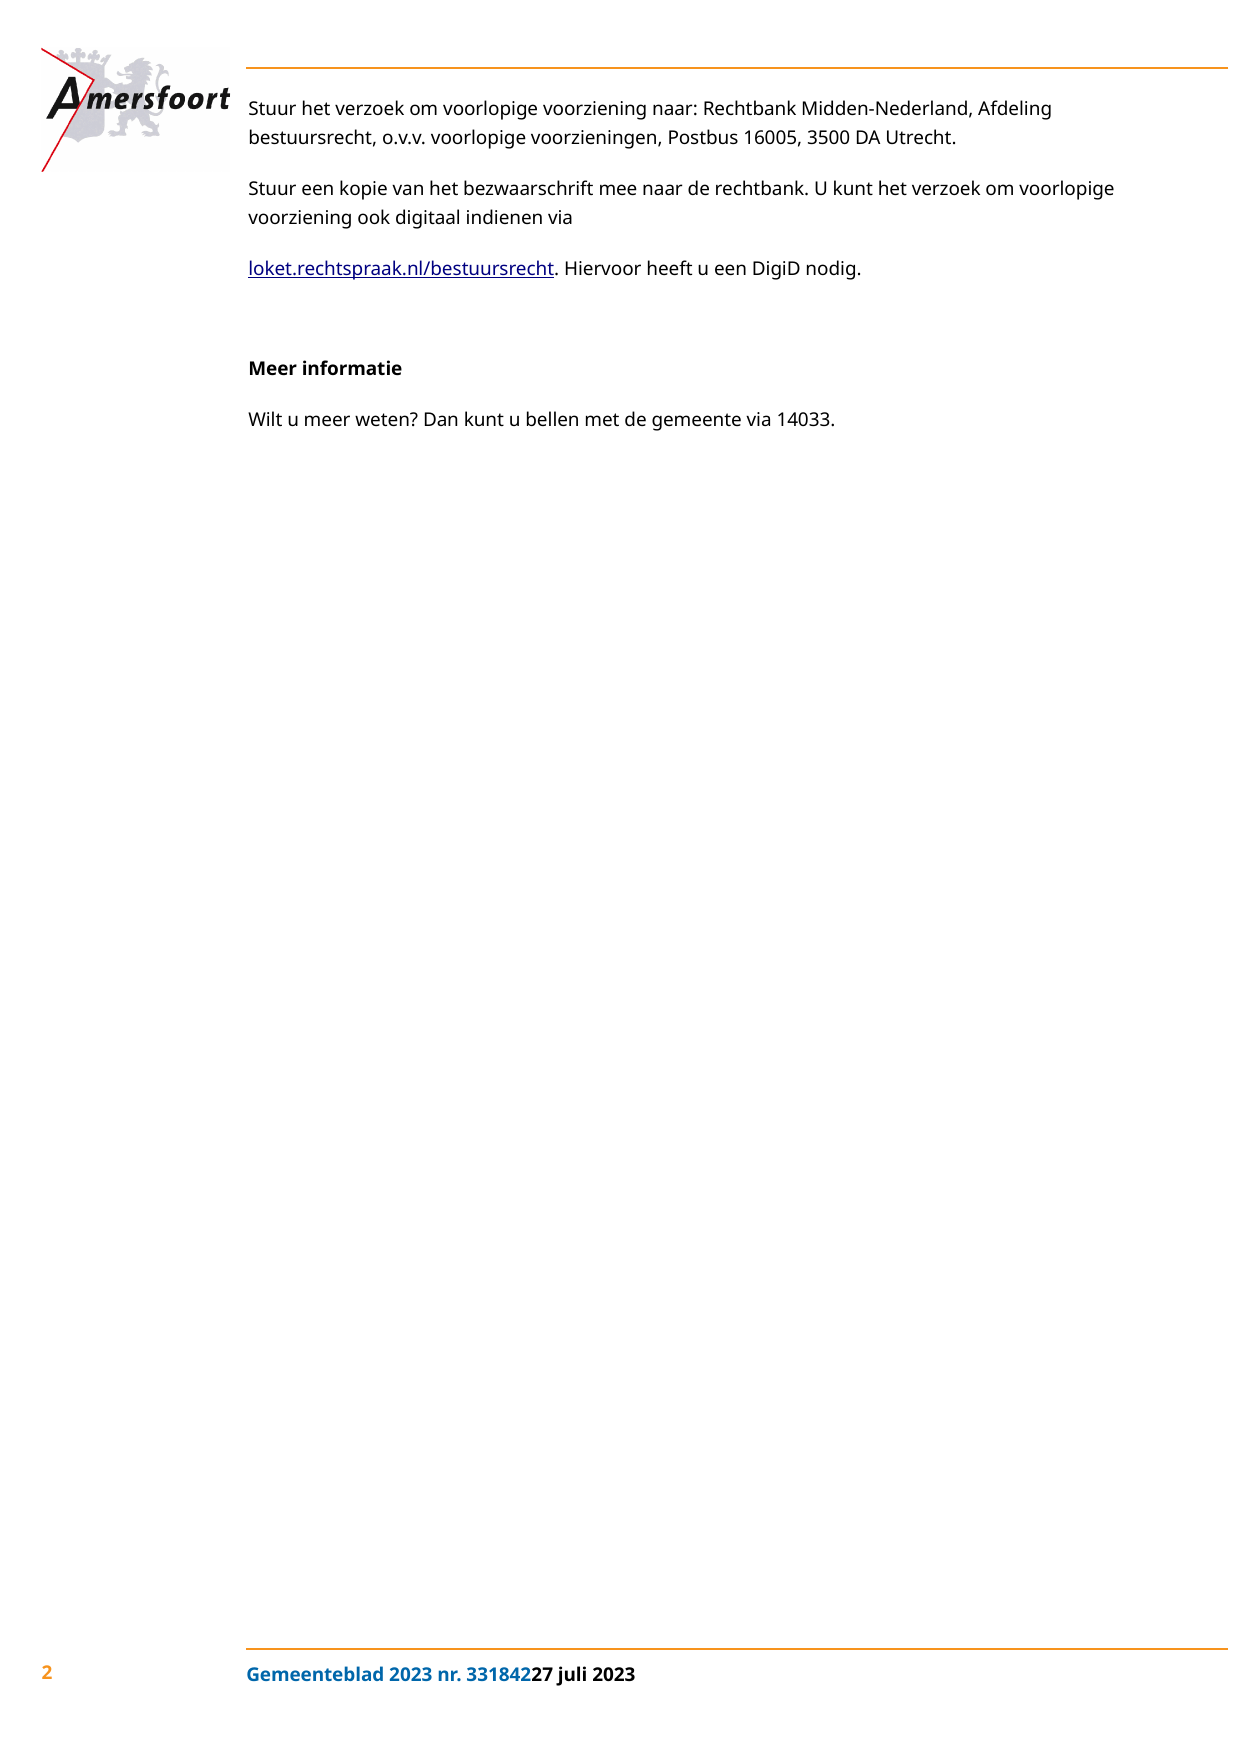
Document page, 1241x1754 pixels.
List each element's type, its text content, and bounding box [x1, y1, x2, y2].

text Stuur een kopie van het bezwaarschrift mee naar de rechtbank. U kunt het verzoek om voorlopige voorziening ook digitaal indienen via [248, 175, 1152, 230]
text loket.rechtspraak.nl/bestuursrecht. Hiervoor heeft u een DigiD nodig. [248, 255, 1152, 281]
text Stuur het verzoek om voorlopige voorziening naar: Rechtbank Midden-Nederland, Afdeling bestuursrecht, o.v.v. voorlopige voorzieningen, Postbus 16005, 3500 DA Utrecht. [248, 95, 1152, 150]
picture [41, 47, 231, 172]
text Wilt u meer weten? Dan kunt u bellen met de gemeente via 14033. [248, 406, 1152, 432]
text Meer informatie [248, 356, 1152, 381]
